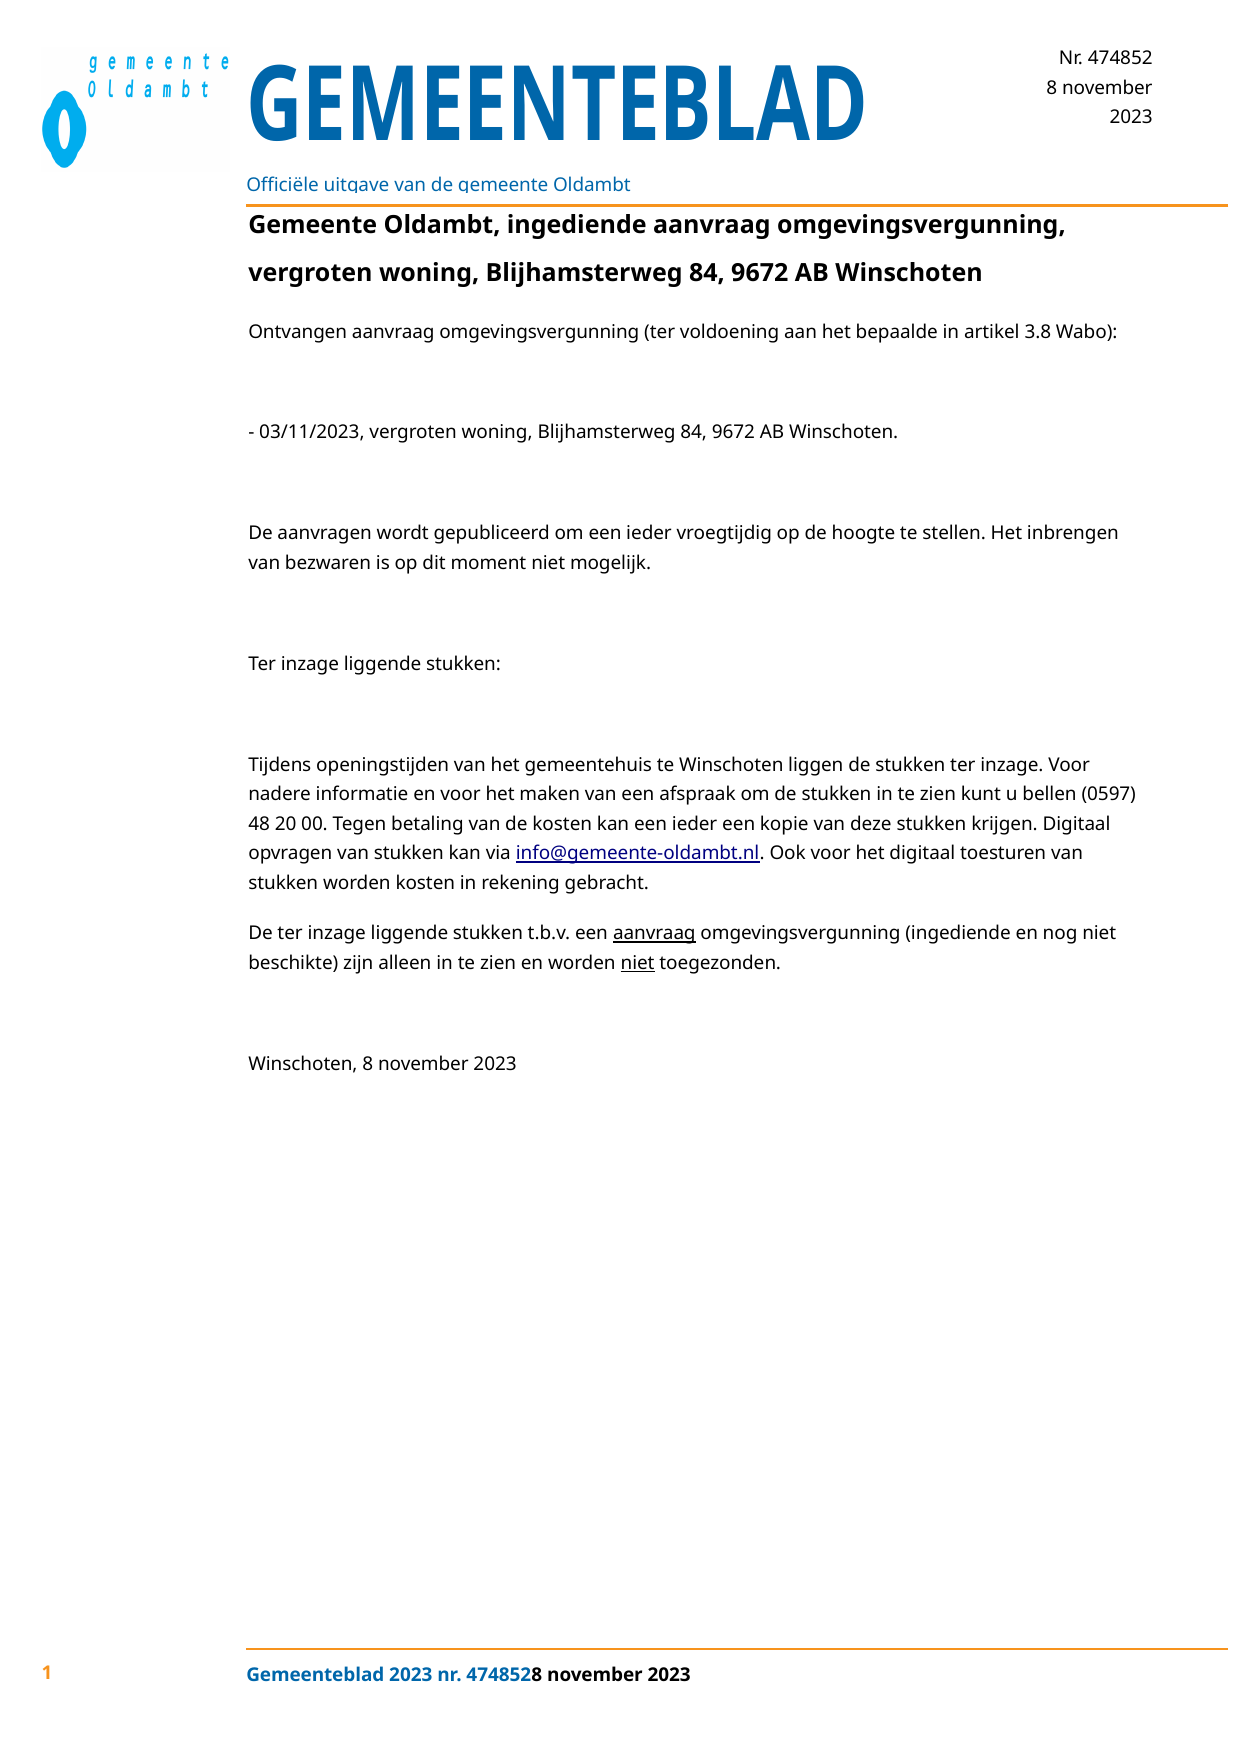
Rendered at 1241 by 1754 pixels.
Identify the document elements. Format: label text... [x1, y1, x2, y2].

text De ter inzage liggende stukken t.b.v. een aanvraag omgevingsvergunning (ingediende en nog niet beschikte) zijn alleen in te zien en worden niet toegezonden. [248, 919, 1152, 975]
text - 03/11/2023, vergroten woning, Blijhamsterweg 84, 9672 AB Winschoten. [248, 419, 1152, 444]
text De aanvragen wordt gepubliceerd om een ieder vroegtijdig op de hoogte te stellen. Het inbrengen van bezwaren is op dit moment niet mogelijk. [248, 519, 1152, 575]
text Ter inzage liggende stukken: [248, 650, 1152, 676]
text Ontvangen aanvraag omgevingsvergunning (ter voldoening aan het bepaalde in artikel 3.8 Wabo): [248, 318, 1152, 344]
picture [41, 47, 231, 172]
text Tijdens openingstijden van het gemeentehuis te Winschoten liggen de stukken ter inzage. Voor nadere informatie en voor het maken van een afspraak om de stukken in te zien kunt u bellen (0597) 48 20 00. Tegen betaling van de kosten kan een ieder een kopie van deze stukken krijgen. Digitaal opvragen van stukken kan via info@gemeente-oldambt.nl. Ook voor het digitaal toesturen van stukken worden kosten in rekening gebracht. [248, 751, 1152, 895]
text Gemeente Oldambt, ingediende aanvraag omgevingsvergunning, vergroten woning, Blijhamsterweg 84, 9672 AB Winschoten [248, 207, 1152, 288]
text Winschoten, 8 november 2023 [248, 1050, 1152, 1076]
